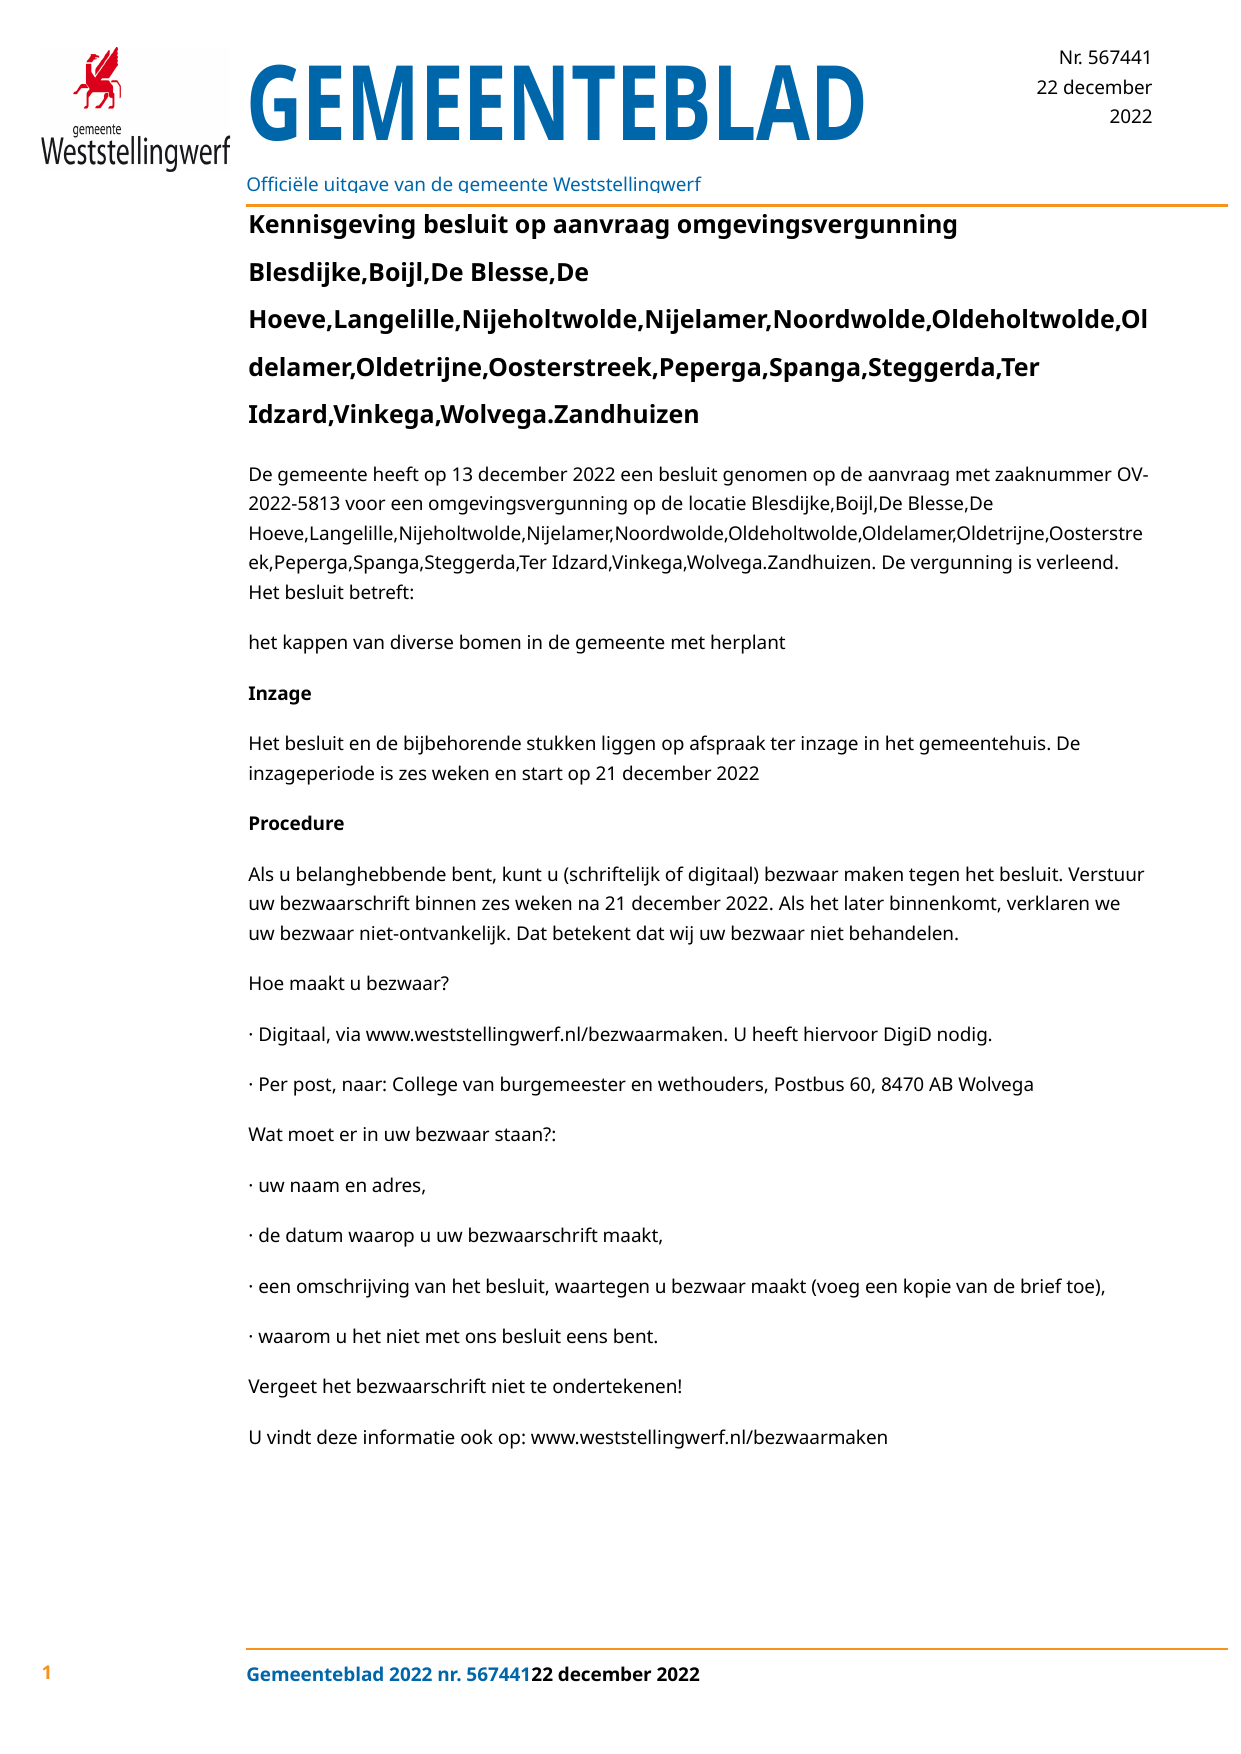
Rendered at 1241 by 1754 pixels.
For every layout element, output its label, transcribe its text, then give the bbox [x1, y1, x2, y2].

text · Per post, naar: College van burgemeester en wethouders, Postbus 60, 8470 AB Wolvega [248, 1071, 1152, 1097]
text Als u belanghebbende bent, kunt u (schriftelijk of digitaal) bezwaar maken tegen het besluit. Verstuur uw bezwaarschrift binnen zes weken na 21 december 2022. Als het later binnenkomt, verklaren we uw bezwaar niet-ontvankelijk. Dat betekent dat wij uw bezwaar niet behandelen. [248, 861, 1152, 946]
text Hoe maakt u bezwaar? [248, 970, 1152, 996]
text U vindt deze informatie ook op: www.weststellingwerf.nl/bezwaarmaken [248, 1424, 1152, 1450]
text · een omschrijving van het besluit, waartegen u bezwaar maakt (voeg een kopie van de brief toe), [248, 1273, 1152, 1298]
text Procedure [248, 810, 1152, 836]
text · waarom u het niet met ons besluit eens bent. [248, 1323, 1152, 1349]
text Kennisgeving besluit op aanvraag omgevingsvergunning Blesdijke,Boijl,De Blesse,De Hoeve,Langelille,Nijeholtwolde,Nijelamer,Noordwolde,Oldeholtwolde,Oldelamer,Oldetrijne,Oosterstreek,Peperga,Spanga,Steggerda,Ter Idzard,Vinkega,Wolvega.Zandhuizen [248, 207, 1152, 431]
text · uw naam en adres, [248, 1172, 1152, 1198]
text Wat moet er in uw bezwaar staan?: [248, 1122, 1152, 1147]
text De gemeente heeft op 13 december 2022 een besluit genomen op de aanvraag met zaaknummer OV-2022-5813 voor een omgevingsvergunning op de locatie Blesdijke,Boijl,De Blesse,De Hoeve,Langelille,Nijeholtwolde,Nijelamer,Noordwolde,Oldeholtwolde,Oldelamer,Oldetrijne,Oosterstreek,Peperga,Spanga,Steggerda,Ter Idzard,Vinkega,Wolvega.Zandhuizen. De vergunning is verleend. Het besluit betreft: [248, 461, 1152, 605]
text Vergeet het bezwaarschrift niet te ondertekenen! [248, 1374, 1152, 1399]
text het kappen van diverse bomen in de gemeente met herplant [248, 629, 1152, 655]
picture [41, 47, 231, 172]
text · Digitaal, via www.weststellingwerf.nl/bezwaarmaken. U heeft hiervoor DigiD nodig. [248, 1021, 1152, 1046]
text · de datum waarop u uw bezwaarschrift maakt, [248, 1222, 1152, 1248]
text Het besluit en de bijbehorende stukken liggen op afspraak ter inzage in het gemeentehuis. De inzageperiode is zes weken en start op 21 december 2022 [248, 730, 1152, 786]
text Inzage [248, 680, 1152, 706]
